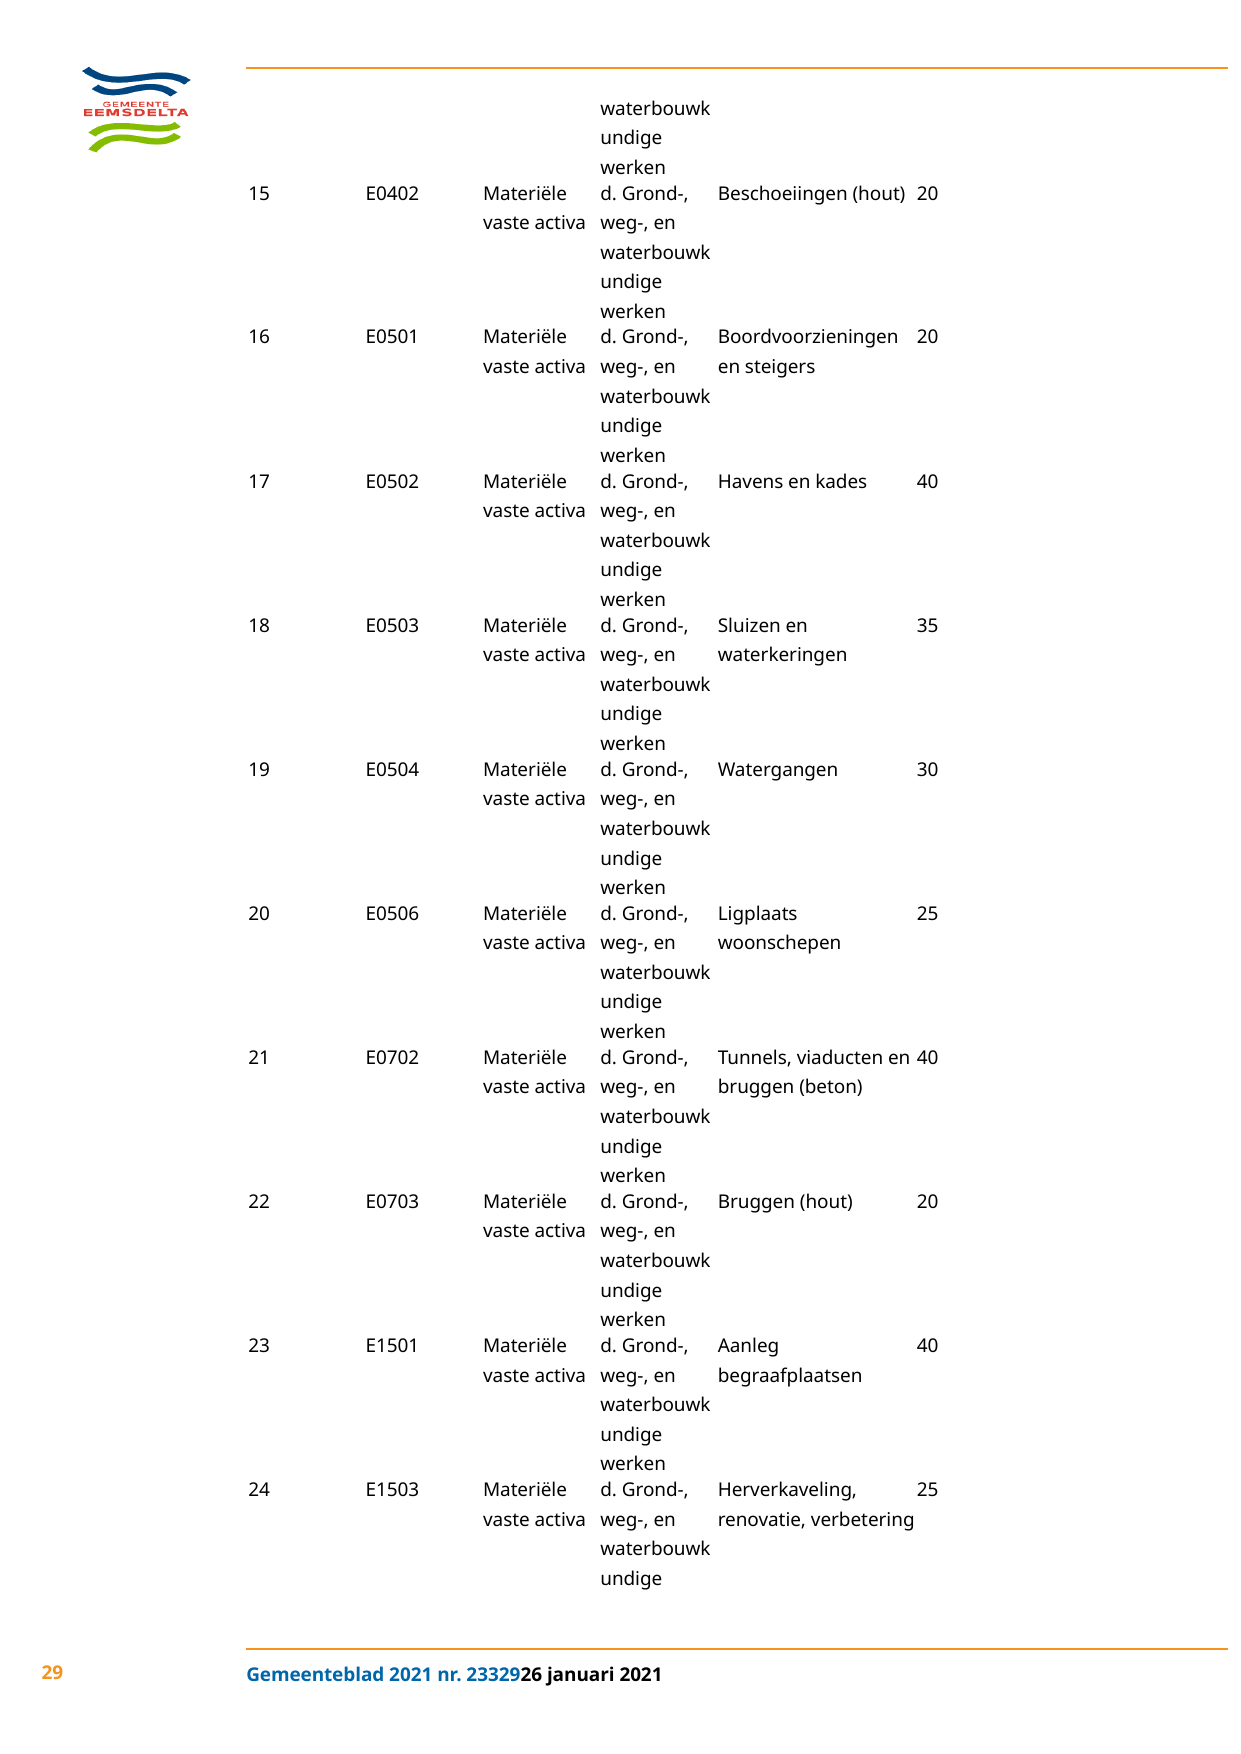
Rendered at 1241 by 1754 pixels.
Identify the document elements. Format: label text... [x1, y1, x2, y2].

table_cell 18 [248, 612, 365, 756]
table_cell 25 [917, 1476, 1152, 1591]
table_cell Bruggen (hout) [718, 1188, 917, 1332]
table_cell Materiële vaste activa [483, 1188, 600, 1332]
table_cell E0502 [365, 468, 483, 612]
table_cell 35 [917, 612, 1152, 756]
table_cell d. Grond-, weg-, en waterbouwkundige werken [600, 180, 718, 324]
table_cell d. Grond-, weg-, en waterbouwkundige werken [600, 1044, 718, 1188]
table_cell 40 [917, 468, 1152, 612]
table_cell E0703 [365, 1188, 483, 1332]
table_cell 16 [248, 324, 365, 468]
table_cell Materiële vaste activa [483, 324, 600, 468]
table_cell 40 [917, 1044, 1152, 1188]
table_cell d. Grond-, weg-, en waterbouwkundige werken [600, 756, 718, 900]
table_cell d. Grond-, weg-, en waterbouwkundige werken [600, 468, 718, 612]
table_cell Materiële vaste activa [483, 900, 600, 1044]
table_cell Tunnels, viaducten en bruggen (beton) [718, 1044, 917, 1188]
table_cell 22 [248, 1188, 365, 1332]
table_cell Materiële vaste activa [483, 180, 600, 324]
table_cell E0501 [365, 324, 483, 468]
table_cell 21 [248, 1044, 365, 1188]
table_cell 20 [917, 1188, 1152, 1332]
table_cell [483, 95, 600, 180]
table_cell d. Grond-, weg-, en waterbouwkundige werken [600, 612, 718, 756]
table_cell 17 [248, 468, 365, 612]
table_cell Beschoeiingen (hout) [718, 180, 917, 324]
table_cell 30 [917, 756, 1152, 900]
table_cell 20 [917, 324, 1152, 468]
table_cell d. Grond-, weg-, en waterbouwkundige [600, 1476, 718, 1591]
table_cell Materiële vaste activa [483, 612, 600, 756]
table_cell E1501 [365, 1332, 483, 1476]
picture [41, 47, 231, 172]
table_cell waterbouwkundige werken [600, 95, 718, 180]
table_cell Havens en kades [718, 468, 917, 612]
table_cell 20 [917, 180, 1152, 324]
table_cell E0506 [365, 900, 483, 1044]
table_cell d. Grond-, weg-, en waterbouwkundige werken [600, 1188, 718, 1332]
table_cell Aanleg begraafplaatsen [718, 1332, 917, 1476]
table_cell 24 [248, 1476, 365, 1591]
table_cell [718, 95, 917, 180]
table_cell Materiële vaste activa [483, 1332, 600, 1476]
table_cell 20 [248, 900, 365, 1044]
table_cell Ligplaats woonschepen [718, 900, 917, 1044]
table_cell Materiële vaste activa [483, 1476, 600, 1591]
table_cell Materiële vaste activa [483, 1044, 600, 1188]
table_cell Sluizen en waterkeringen [718, 612, 917, 756]
table_cell [365, 95, 483, 180]
table_cell Watergangen [718, 756, 917, 900]
table_cell Materiële vaste activa [483, 468, 600, 612]
table_cell [917, 95, 1152, 180]
table_cell d. Grond-, weg-, en waterbouwkundige werken [600, 900, 718, 1044]
table_cell E1503 [365, 1476, 483, 1591]
table_cell Materiële vaste activa [483, 756, 600, 900]
table_cell Herverkaveling, renovatie, verbetering [718, 1476, 917, 1591]
table_cell E0504 [365, 756, 483, 900]
table_cell E0402 [365, 180, 483, 324]
table_cell [248, 95, 365, 180]
table_cell 40 [917, 1332, 1152, 1476]
table_cell E0503 [365, 612, 483, 756]
table_cell 19 [248, 756, 365, 900]
table_cell 25 [917, 900, 1152, 1044]
table_cell d. Grond-, weg-, en waterbouwkundige werken [600, 324, 718, 468]
table_cell E0702 [365, 1044, 483, 1188]
table_cell 15 [248, 180, 365, 324]
table_cell 23 [248, 1332, 365, 1476]
table_cell Boordvoorzieningen en steigers [718, 324, 917, 468]
table_cell d. Grond-, weg-, en waterbouwkundige werken [600, 1332, 718, 1476]
